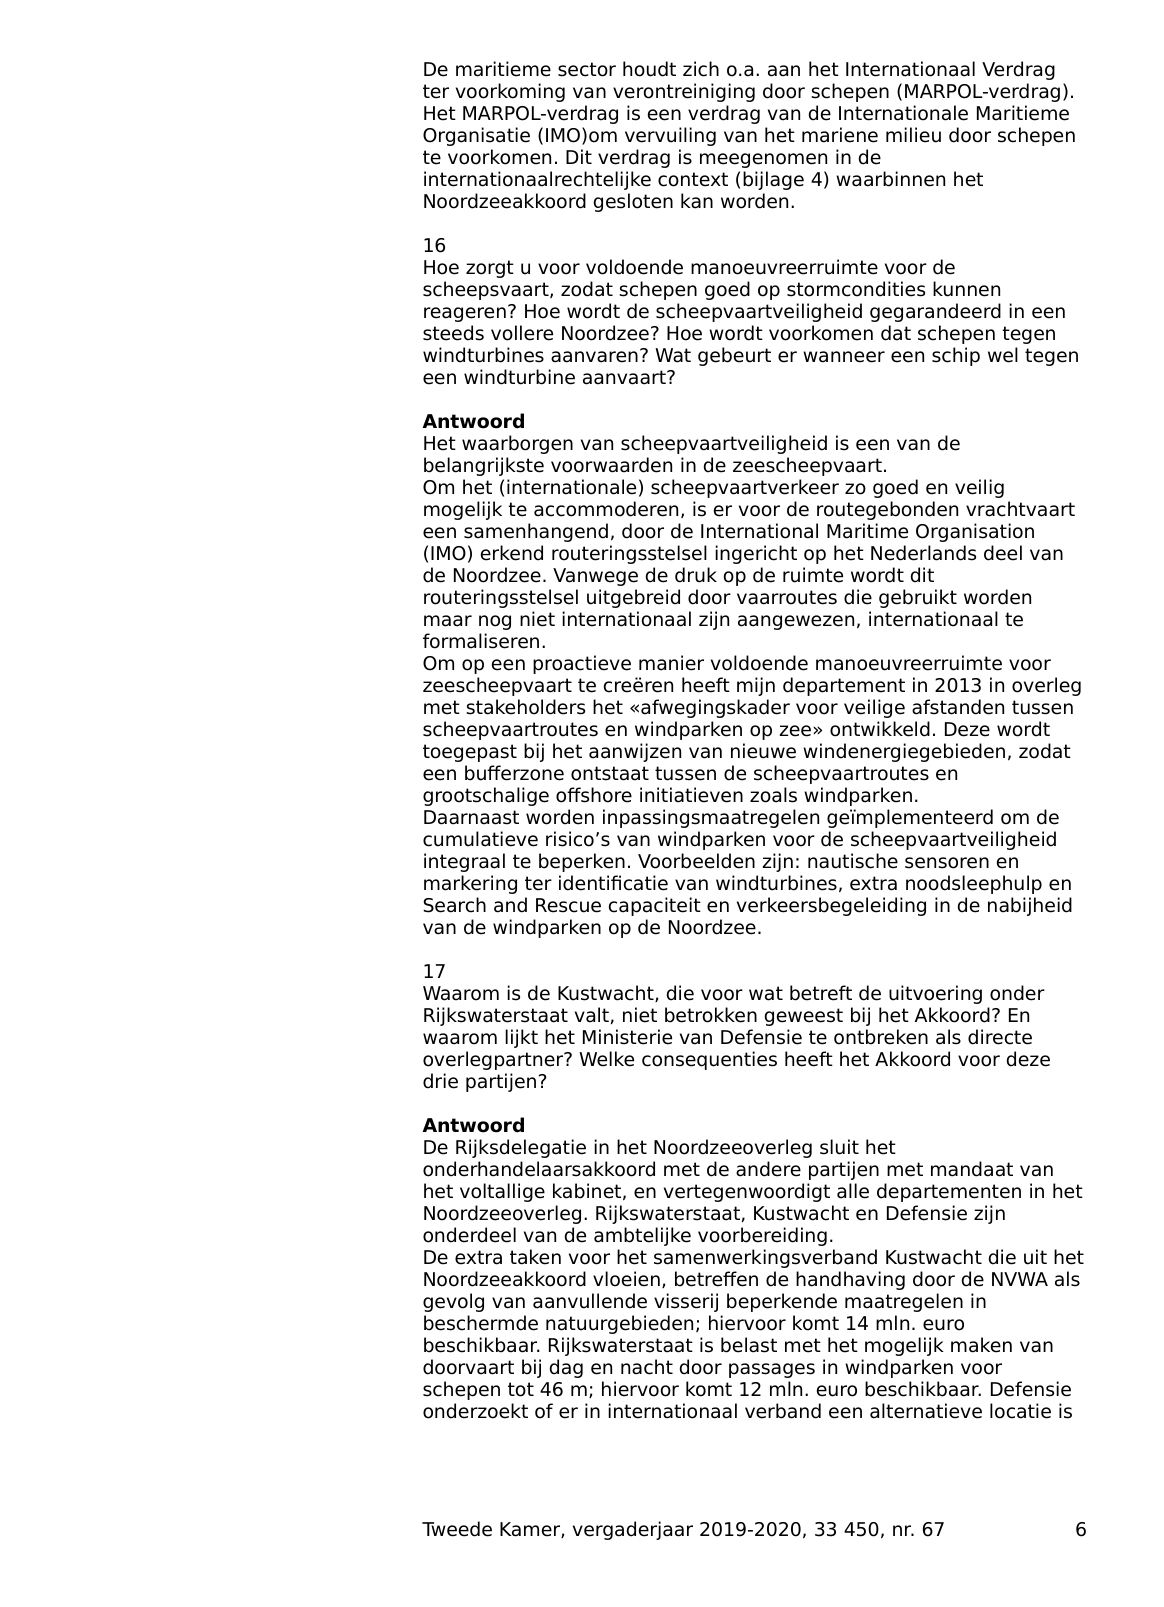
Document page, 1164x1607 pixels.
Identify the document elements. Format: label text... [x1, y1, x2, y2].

text Het waarborgen van scheepvaartveiligheid is een van de belangrijkste voorwaarden in de zeescheepvaart. [422, 433, 1087, 477]
text Hoe zorgt u voor voldoende manoeuvreerruimte voor de scheepsvaart, zodat schepen goed op stormcondities kunnen reageren? Hoe wordt de scheepvaartveiligheid gegarandeerd in een steeds vollere Noordzee? Hoe wordt voorkomen dat schepen tegen windturbines aanvaren? Wat gebeurt er wanneer een schip wel tegen een windturbine aanvaart? [422, 257, 1087, 389]
text De extra taken voor het samenwerkingsverband Kustwacht die uit het Noordzeeakkoord vloeien, betreffen de handhaving door de NVWA als gevolg van aanvullende visserij beperkende maatregelen in beschermde natuurgebieden; hiervoor komt 14 mln. euro beschikbaar. Rijkswaterstaat is belast met het mogelijk maken van doorvaart bij dag en nacht door passages in windparken voor schepen tot 46 m; hiervoor komt 12 mln. euro beschikbaar. Defensie onderzoekt of er in internationaal verband een alternatieve locatie is [422, 1247, 1087, 1423]
text Antwoord [422, 411, 1087, 433]
text Antwoord [422, 1115, 1087, 1137]
text Om op een proactieve manier voldoende manoeuvreerruimte voor zeescheepvaart te creëren heeft mijn departement in 2013 in overleg met stakeholders het «afwegingskader voor veilige afstanden tussen scheepvaartroutes en windparken op zee» ontwikkeld. Deze wordt toegepast bij het aanwijzen van nieuwe windenergiegebieden, zodat een bufferzone ontstaat tussen de scheepvaartroutes en grootschalige offshore initiatieven zoals windparken. [422, 653, 1087, 807]
text De Rijksdelegatie in het Noordzeeoverleg sluit het onderhandelaarsakkoord met de andere partijen met mandaat van het voltallige kabinet, en vertegenwoordigt alle departementen in het Noordzeeoverleg. Rijkswaterstaat, Kustwacht en Defensie zijn onderdeel van de ambtelijke voorbereiding. [422, 1137, 1087, 1247]
text 16 [422, 235, 1087, 257]
text Daarnaast worden inpassingsmaatregelen geïmplementeerd om de cumulatieve risico’s van windparken voor de scheepvaartveiligheid integraal te beperken. Voorbeelden zijn: nautische sensoren en markering ter identificatie van windturbines, extra noodsleephulp en Search and Rescue capaciteit en verkeersbegeleiding in de nabijheid van de windparken op de Noordzee. [422, 807, 1087, 939]
text Waarom is de Kustwacht, die voor wat betreft de uitvoering onder Rijkswaterstaat valt, niet betrokken geweest bij het Akkoord? En waarom lijkt het Ministerie van Defensie te ontbreken als directe overlegpartner? Welke consequenties heeft het Akkoord voor deze drie partijen? [422, 983, 1087, 1093]
text Om het (internationale) scheepvaartverkeer zo goed en veilig mogelijk te accommoderen, is er voor de routegebonden vrachtvaart een samenhangend, door de International Maritime Organisation (IMO) erkend routeringsstelsel ingericht op het Nederlands deel van de Noordzee. Vanwege de druk op de ruimte wordt dit routeringsstelsel uitgebreid door vaarroutes die gebruikt worden maar nog niet internationaal zijn aangewezen, internationaal te formaliseren. [422, 477, 1087, 653]
text 17 [422, 961, 1087, 983]
text De maritieme sector houdt zich o.a. aan het Internationaal Verdrag ter voorkoming van verontreiniging door schepen (MARPOL-verdrag). Het MARPOL-verdrag is een verdrag van de Internationale Maritieme Organisatie (IMO)om vervuiling van het mariene milieu door schepen te voorkomen. Dit verdrag is meegenomen in de internationaalrechtelijke context (bijlage 4) waarbinnen het Noordzeeakkoord gesloten kan worden. [422, 59, 1087, 213]
